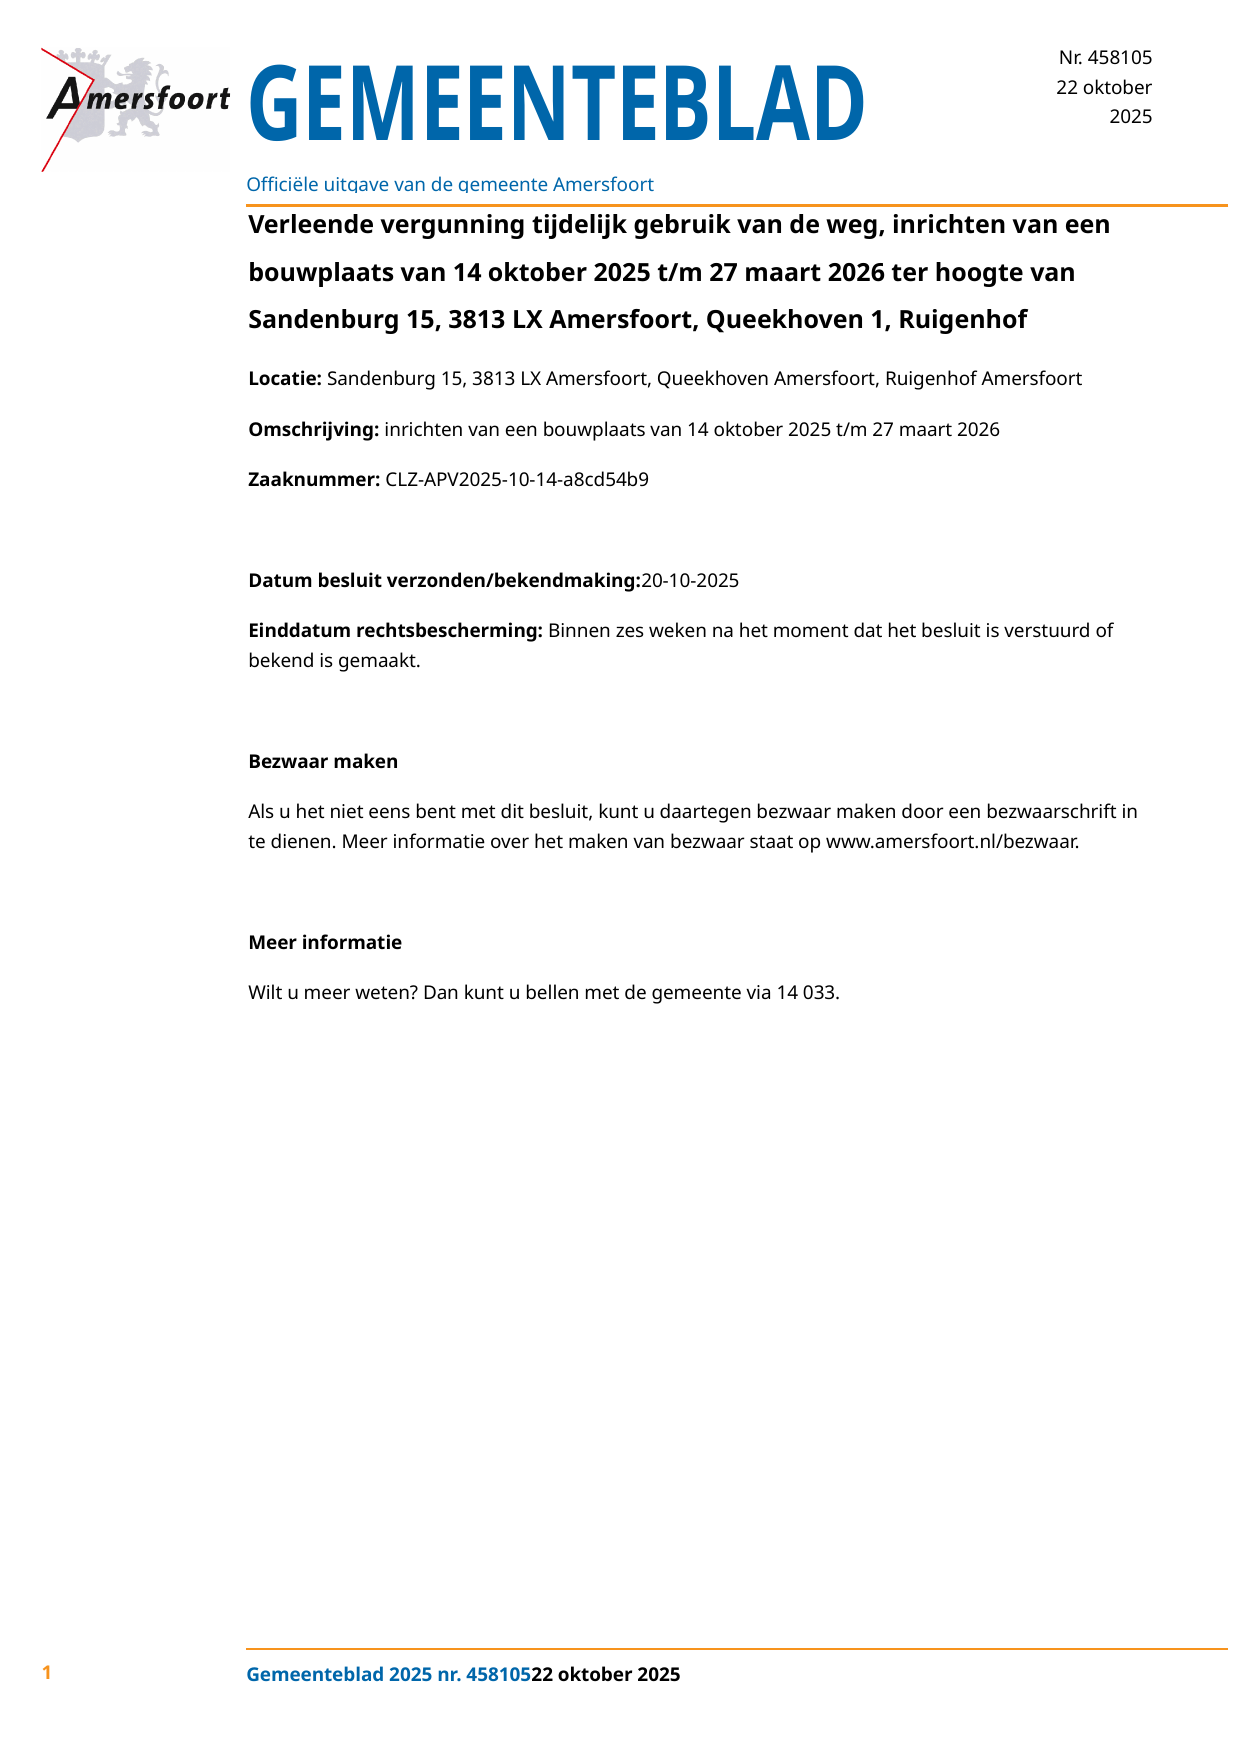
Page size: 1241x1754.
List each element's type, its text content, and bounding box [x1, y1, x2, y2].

text Omschrijving: inrichten van een bouwplaats van 14 oktober 2025 t/m 27 maart 2026 [248, 416, 1152, 442]
text Verleende vergunning tijdelijk gebruik van de weg, inrichten van een bouwplaats van 14 oktober 2025 t/m 27 maart 2026 ter hoogte van Sandenburg 15, 3813 LX Amersfoort, Queekhoven 1, Ruigenhof [248, 207, 1152, 336]
text Als u het niet eens bent met dit besluit, kunt u daartegen bezwaar maken door een bezwaarschrift in te dienen. Meer informatie over het maken van bezwaar staat op www.amersfoort.nl/bezwaar. [248, 798, 1152, 854]
picture [41, 47, 231, 172]
text Meer informatie [248, 929, 1152, 954]
text Zaaknummer: CLZ-APV2025-10-14-a8cd54b9 [248, 466, 1152, 492]
text Locatie: Sandenburg 15, 3813 LX Amersfoort, Queekhoven Amersfoort, Ruigenhof Amersfoort [248, 366, 1152, 391]
text Einddatum rechtsbescherming: Binnen zes weken na het moment dat het besluit is verstuurd of bekend is gemaakt. [248, 618, 1152, 673]
text Datum besluit verzonden/bekendmaking:20-10-2025 [248, 567, 1152, 593]
text Wilt u meer weten? Dan kunt u bellen met de gemeente via 14 033. [248, 979, 1152, 1005]
text Bezwaar maken [248, 748, 1152, 774]
